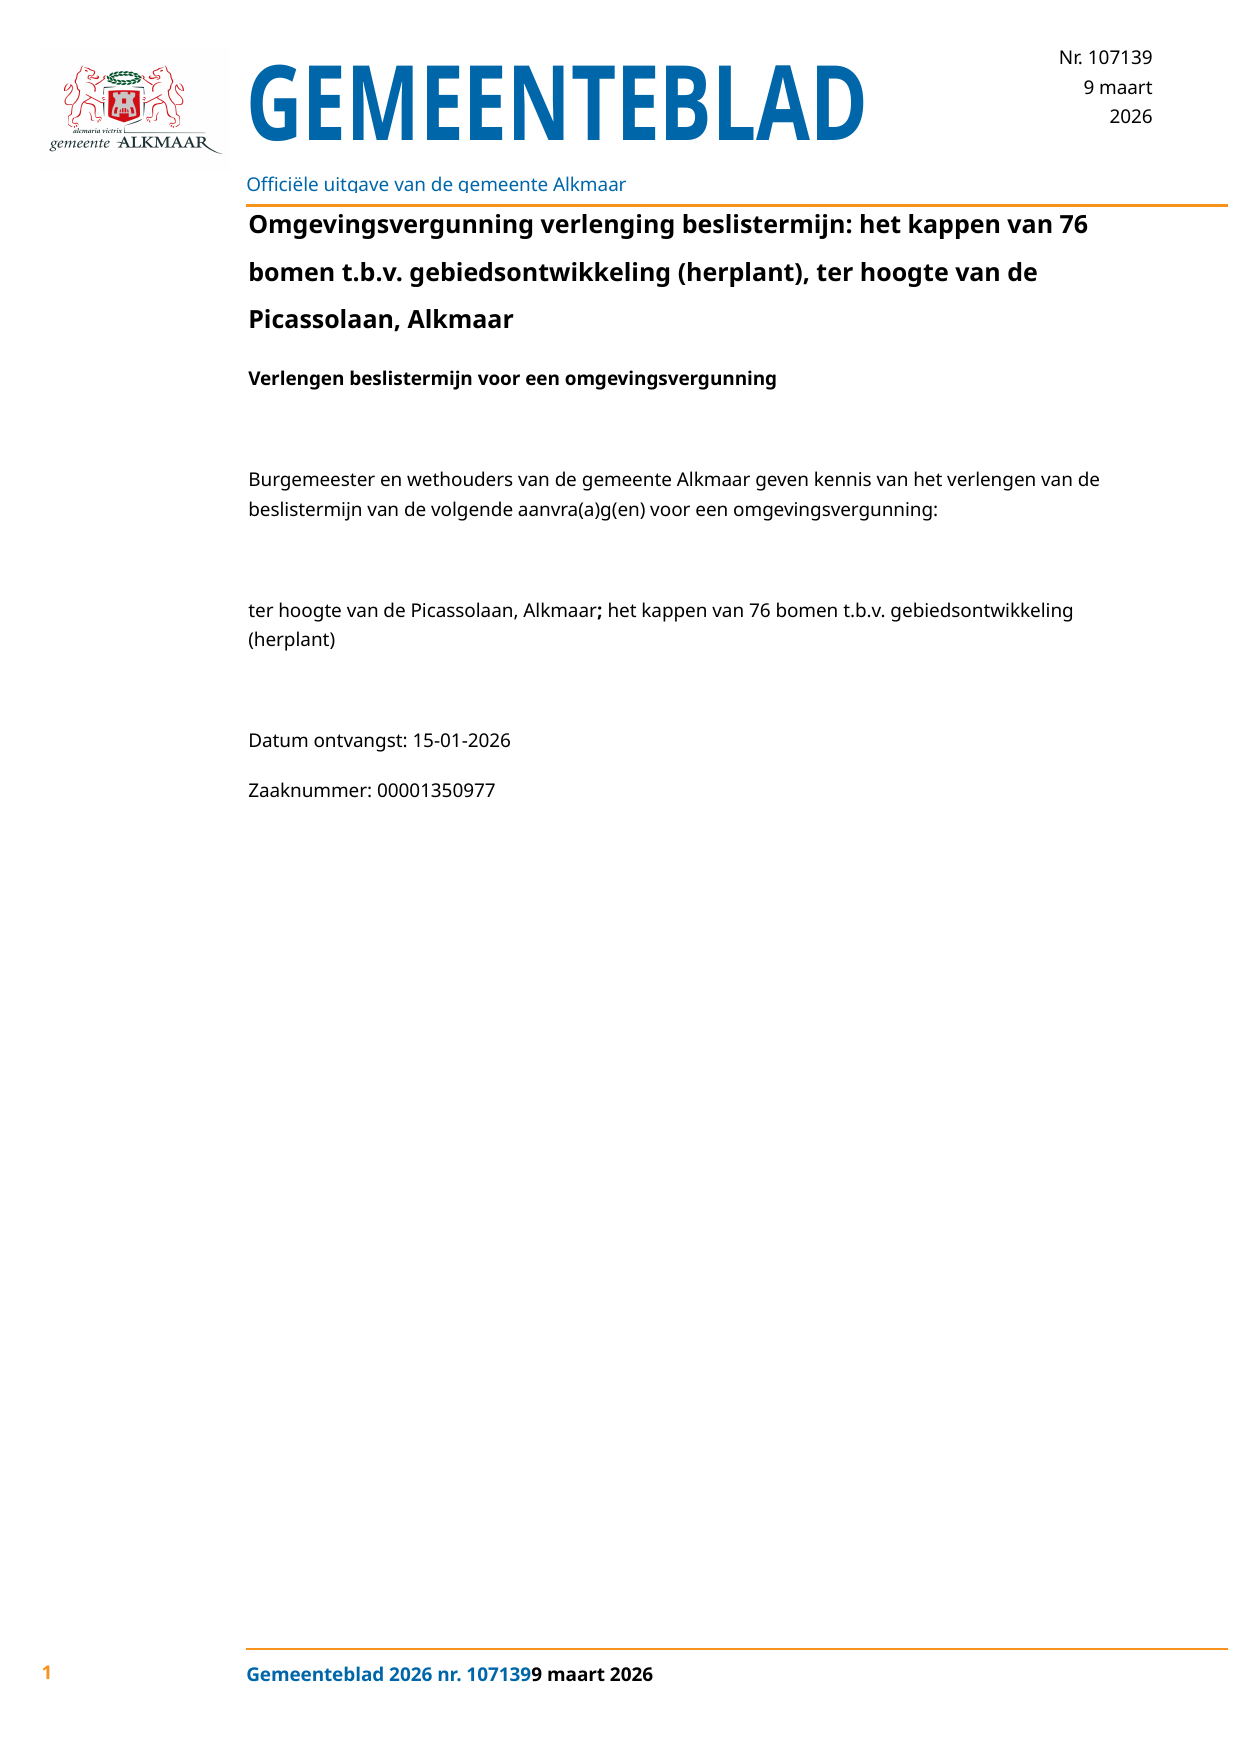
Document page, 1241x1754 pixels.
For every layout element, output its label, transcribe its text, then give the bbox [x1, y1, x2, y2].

text Datum ontvangst: 15-01-2026 [248, 727, 1152, 753]
text Verlengen beslistermijn voor een omgevingsvergunning [248, 366, 1152, 391]
picture [41, 47, 231, 172]
text Omgevingsvergunning verlenging beslistermijn: het kappen van 76 bomen t.b.v. gebiedsontwikkeling (herplant), ter hoogte van de Picassolaan, Alkmaar [248, 207, 1152, 336]
text ter hoogte van de Picassolaan, Alkmaar; het kappen van 76 bomen t.b.v. gebiedsontwikkeling (herplant) [248, 597, 1152, 652]
text Zaaknummer: 00001350977 [248, 778, 1152, 803]
text Burgemeester en wethouders van de gemeente Alkmaar geven kennis van het verlengen van de beslistermijn van de volgende aanvra(a)g(en) voor een omgevingsvergunning: [248, 466, 1152, 522]
